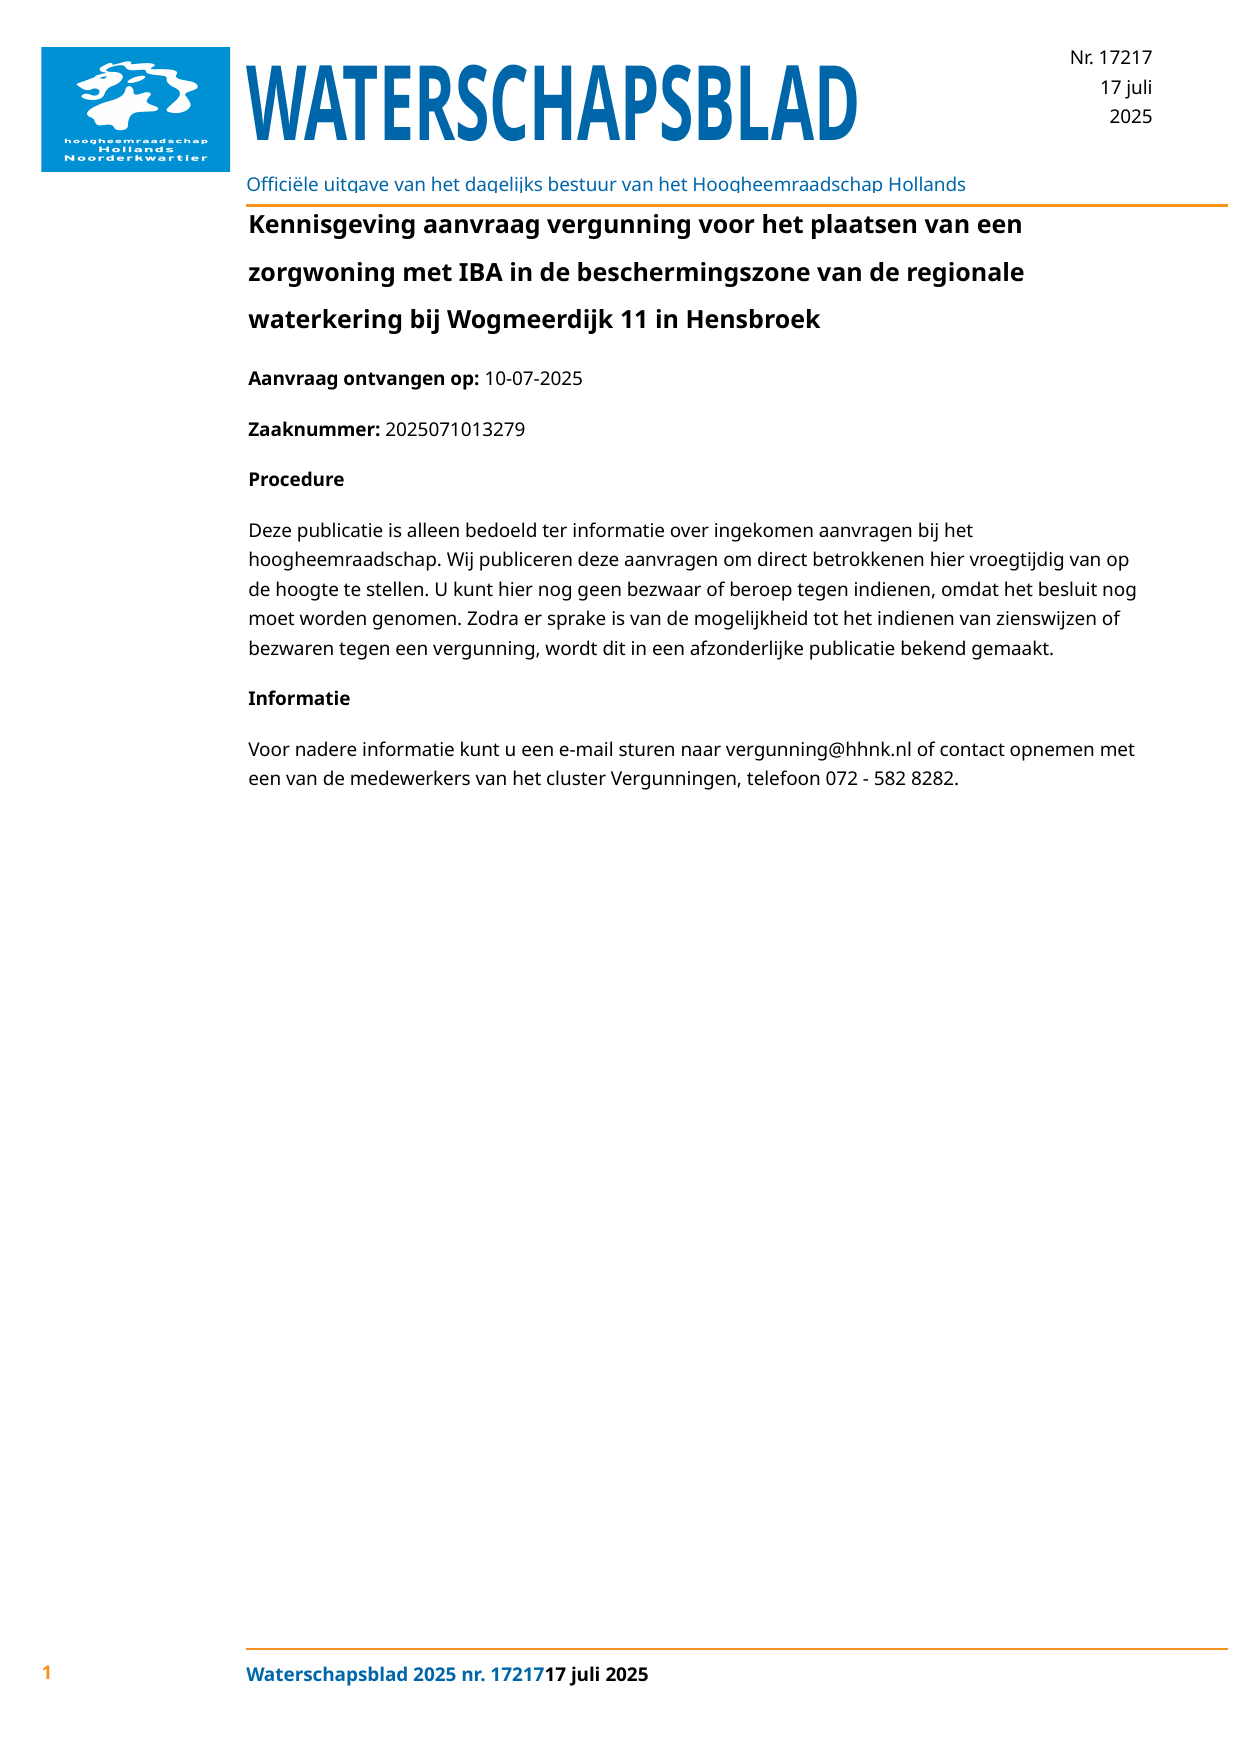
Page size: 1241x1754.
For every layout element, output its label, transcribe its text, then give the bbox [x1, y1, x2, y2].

text Informatie [248, 686, 1152, 711]
text Deze publicatie is alleen bedoeld ter informatie over ingekomen aanvragen bij het hoogheemraadschap. Wij publiceren deze aanvragen om direct betrokkenen hier vroegtijdig van op de hoogte te stellen. U kunt hier nog geen bezwaar of beroep tegen indienen, omdat het besluit nog moet worden genomen. Zodra er sprake is van de mogelijkheid tot het indienen van zienswijzen of bezwaren tegen een vergunning, wordt dit in een afzonderlijke publicatie bekend gemaakt. [248, 517, 1152, 661]
text Voor nadere informatie kunt u een e-mail sturen naar vergunning@hhnk.nl of contact opnemen met een van de medewerkers van het cluster Vergunningen, telefoon 072 - 582 8282. [248, 736, 1152, 791]
picture [118, 62, 197, 112]
text Zaaknummer: 2025071013279 [248, 416, 1152, 442]
picture [78, 64, 122, 99]
picture [129, 76, 144, 82]
text Aanvraag ontvangen op: 10-07-2025 [248, 366, 1152, 391]
text Procedure [248, 466, 1152, 492]
picture [88, 87, 157, 130]
text Kennisgeving aanvraag vergunning voor het plaatsen van een zorgwoning met IBA in de beschermingszone van de regionale waterkering bij Wogmeerdijk 11 in Hensbroek [248, 207, 1152, 336]
